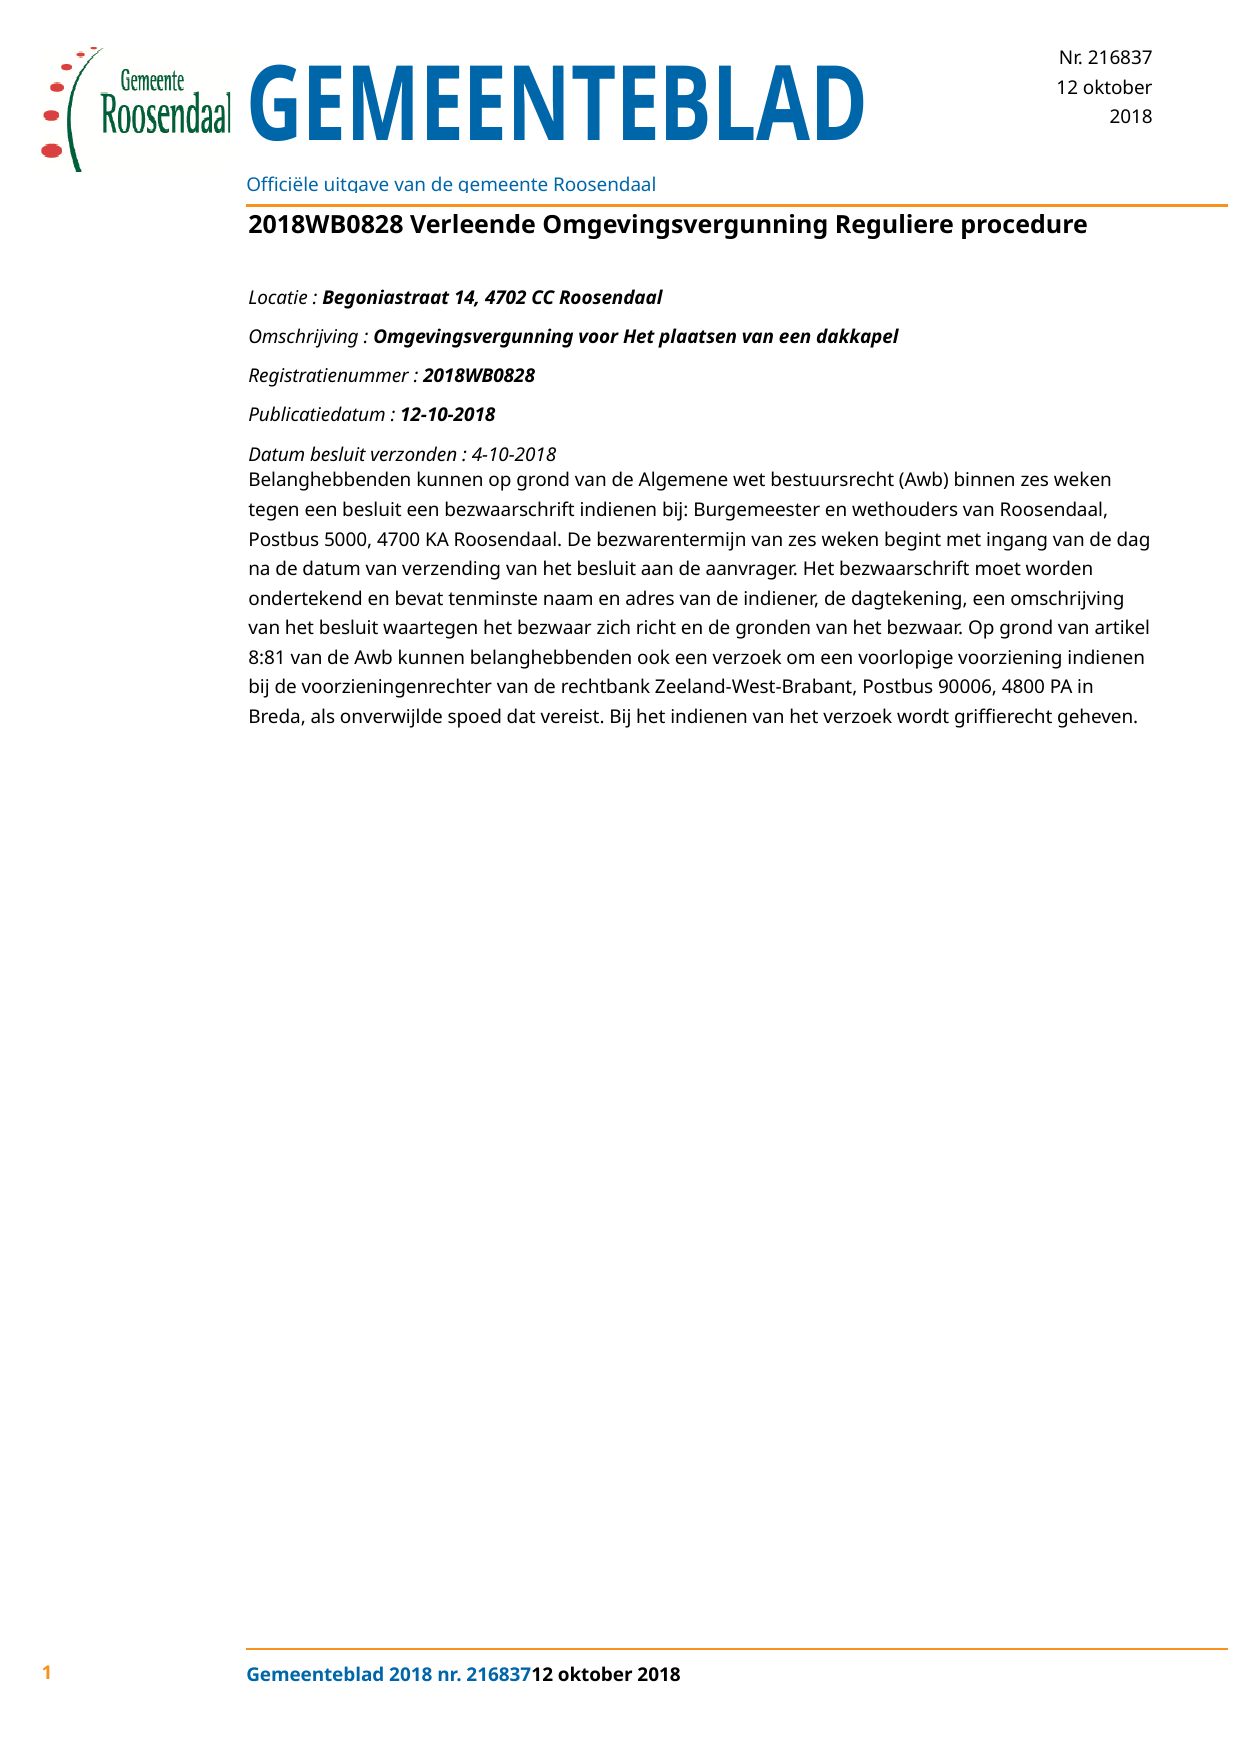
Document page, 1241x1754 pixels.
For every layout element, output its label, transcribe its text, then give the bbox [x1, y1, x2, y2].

text Omschrijving : Omgevingsvergunning voor Het plaatsen van een dakkapel [248, 323, 1152, 349]
picture [41, 47, 231, 172]
text Datum besluit verzonden : 4-10-2018 [248, 441, 1152, 467]
text Registratienummer : 2018WB0828 [248, 362, 1152, 388]
text Locatie : Begoniastraat 14, 4702 CC Roosendaal [248, 284, 1152, 309]
text Publicatiedatum : 12-10-2018 [248, 402, 1152, 427]
text Belanghebbenden kunnen op grond van de Algemene wet bestuursrecht (Awb) binnen zes weken tegen een besluit een bezwaarschrift indienen bij: Burgemeester en wethouders van Roosendaal, Postbus 5000, 4700 KA Roosendaal. De bezwarentermijn van zes weken begint met ingang van de dag na de datum van verzending van het besluit aan de aanvrager. Het bezwaarschrift moet worden ondertekend en bevat tenminste naam en adres van de indiener, de dagtekening, een omschrijving van het besluit waartegen het bezwaar zich richt en de gronden van het bezwaar. Op grond van artikel 8:81 van de Awb kunnen belanghebbenden ook een verzoek om een voorlopige voorziening indienen bij de voorzieningenrechter van de rechtbank Zeeland-West-Brabant, Postbus 90006, 4800 PA in Breda, als onverwijlde spoed dat vereist. Bij het indienen van het verzoek wordt griffierecht geheven. [248, 467, 1152, 729]
text 2018WB0828 Verleende Omgevingsvergunning Reguliere procedure [248, 207, 1152, 241]
